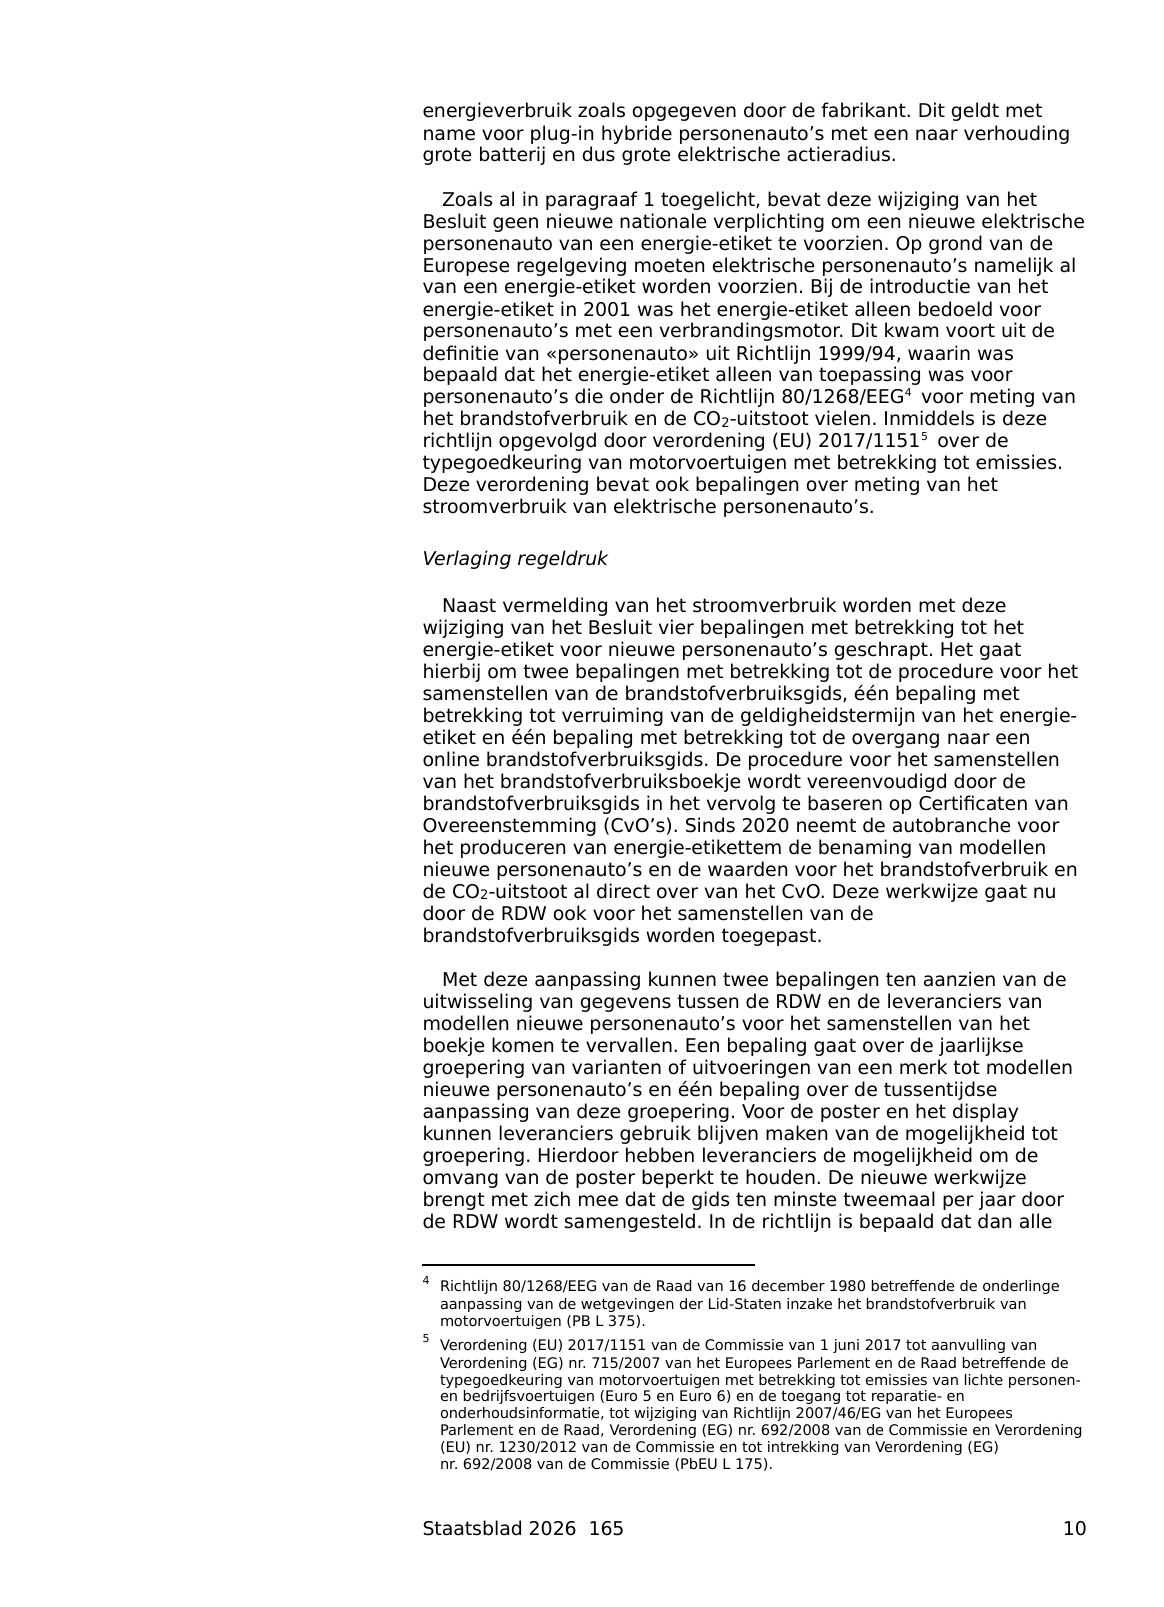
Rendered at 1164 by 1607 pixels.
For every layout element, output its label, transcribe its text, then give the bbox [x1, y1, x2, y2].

text energieverbruik zoals opgegeven door de fabrikant. Dit geldt met name voor plug-in hybride personenauto’s met een naar verhouding grote batterij en dus grote elektrische actieradius. [422, 100, 1087, 166]
text Verordening (EU) 2017/1151 van de Commissie van 1 juni 2017 tot aanvulling van Verordening (EG) nr. 715/2007 van het Europees Parlement en de Raad betreffende de typegoedkeuring van motorvoertuigen met betrekking tot emissies van lichte personen- en bedrijfsvoertuigen (Euro 5 en Euro 6) en de toegang tot reparatie- en onderhoudsinformatie, tot wijziging van Richtlijn 2007/46/EG van het Europees Parlement en de Raad, Verordening (EG) nr. 692/2008 van de Commissie en Verordening (EU) nr. 1230/2012 van de Commissie en tot intrekking van Verordening (EG) nr. 692/2008 van de Commissie (PbEU L 175). [422, 1333, 1087, 1473]
text Naast vermelding van het stroomverbruik worden met deze wijziging van het Besluit vier bepalingen met betrekking tot het energie-etiket voor nieuwe personenauto’s geschrapt. Het gaat hierbij om twee bepalingen met betrekking tot de procedure voor het samenstellen van de brandstofverbruiksgids, één bepaling met betrekking tot verruiming van de geldigheidstermijn van het energie-etiket en één bepaling met betrekking tot de overgang naar een online brandstofverbruiksgids. De procedure voor het samenstellen van het brandstofverbruiksboekje wordt vereenvoudigd door de brandstofverbruiksgids in het vervolg te baseren op Certificaten van Overeenstemming (CvO’s). Sinds 2020 neemt de autobranche voor het produceren van energie-etikettem de benaming van modellen nieuwe personenauto’s en de waarden voor het brandstofverbruik en de CO2-uitstoot al direct over van het CvO. Deze werkwijze gaat nu door de RDW ook voor het samenstellen van de brandstofverbruiksgids worden toegepast. [422, 595, 1087, 947]
text Richtlijn 80/1268/EEG van de Raad van 16 december 1980 betreffende de onderlinge aanpassing van de wetgevingen der Lid-Staten inzake het brandstofverbruik van motorvoertuigen (PB L 375). [422, 1274, 1087, 1330]
subtitle Verlaging regeldruk [422, 548, 1087, 570]
text Zoals al in paragraaf 1 toegelicht, bevat deze wijziging van het Besluit geen nieuwe nationale verplichting om een nieuwe elektrische personenauto van een energie-etiket te voorzien. Op grond van de Europese regelgeving moeten elektrische personenauto’s namelijk al van een energie-etiket worden voorzien. Bij de introductie van het energie-etiket in 2001 was het energie-etiket alleen bedoeld voor personenauto’s met een verbrandingsmotor. Dit kwam voort uit de definitie van «personenauto» uit Richtlijn 1999/94, waarin was bepaald dat het energie-etiket alleen van toepassing was voor personenauto’s die onder de Richtlijn 80/1268/EEG voor meting van het brandstofverbruik en de CO2-uitstoot vielen. Inmiddels is deze richtlijn opgevolgd door verordening (EU) 2017/1151 over de typegoedkeuring van motorvoertuigen met betrekking tot emissies. Deze verordening bevat ook bepalingen over meting van het stroomverbruik van elektrische personenauto’s. [422, 188, 1087, 518]
text Met deze aanpassing kunnen twee bepalingen ten aanzien van de uitwisseling van gegevens tussen de RDW en de leveranciers van modellen nieuwe personenauto’s voor het samenstellen van het boekje komen te vervallen. Een bepaling gaat over de jaarlijkse groepering van varianten of uitvoeringen van een merk tot modellen nieuwe personenauto’s en één bepaling over de tussentijdse aanpassing van deze groepering. Voor de poster en het display kunnen leveranciers gebruik blijven maken van de mogelijkheid tot groepering. Hierdoor hebben leveranciers de mogelijkheid om de omvang van de poster beperkt te houden. De nieuwe werkwijze brengt met zich mee dat de gids ten minste tweemaal per jaar door de RDW wordt samengesteld. In de richtlijn is bepaald dat dan alle [422, 969, 1087, 1233]
